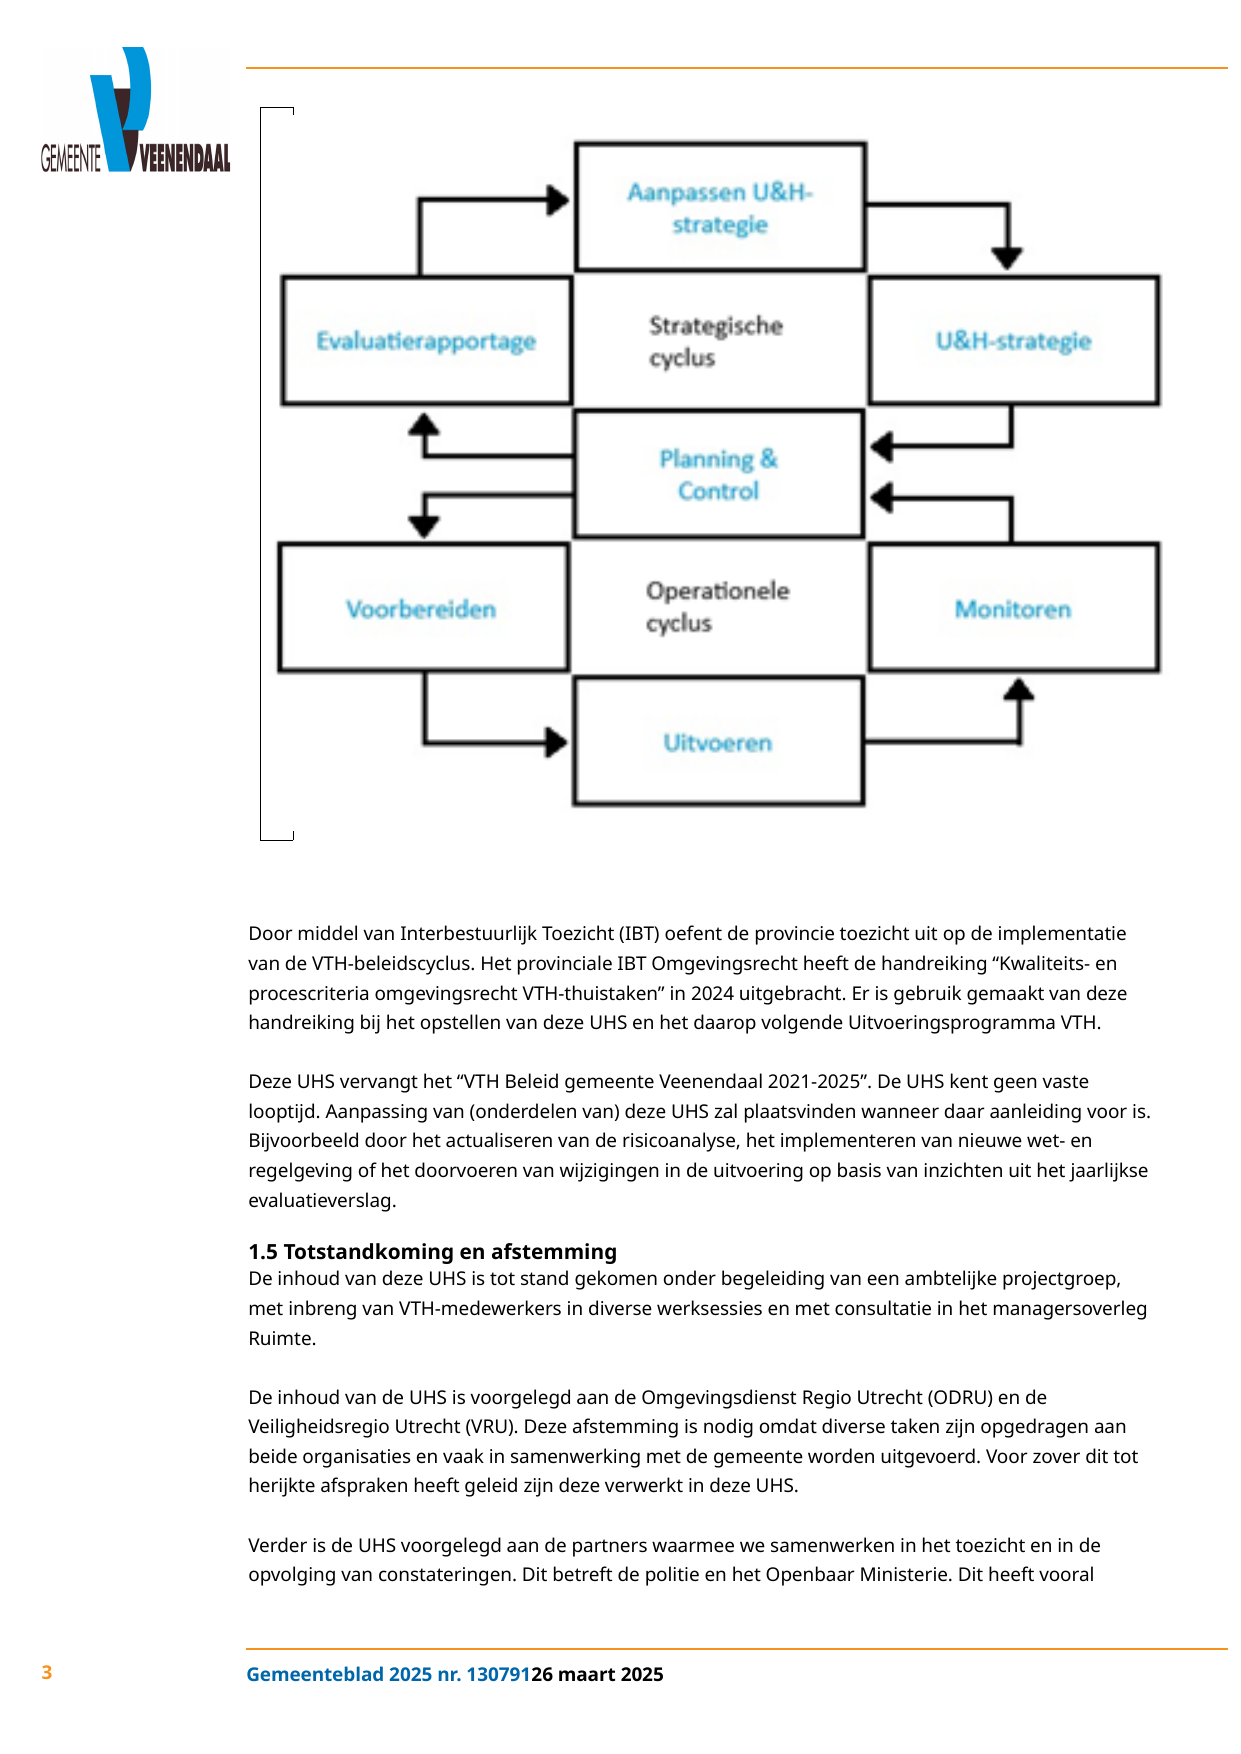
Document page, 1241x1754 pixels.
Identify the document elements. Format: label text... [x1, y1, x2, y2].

picture [268, 115, 1173, 831]
picture [123, 47, 231, 172]
picture [41, 47, 130, 172]
text De inhoud van de UHS is voorgelegd aan de Omgevingsdienst Regio Utrecht (ODRU) en de Veiligheidsregio Utrecht (VRU). Deze afstemming is nodig omdat diverse taken zijn opgedragen aan beide organisaties en vaak in samenwerking met de gemeente worden uitgevoerd. Voor zover dit tot herijkte afspraken heeft geleid zijn deze verwerkt in deze UHS. [248, 1384, 1152, 1498]
text Door middel van Interbestuurlijk Toezicht (IBT) oefent de provincie toezicht uit op de implementatie van de VTH-beleidscyclus. Het provinciale IBT Omgevingsrecht heeft de handreiking “Kwaliteits- en procescriteria omgevingsrecht VTH-thuistaken” in 2024 uitgebracht. Er is gebruik gemaakt van deze handreiking bij het opstellen van deze UHS en het daarop volgende Uitvoeringsprogramma VTH. [248, 921, 1152, 1035]
text 1.5 Totstandkoming en afstemming [248, 1237, 1152, 1266]
text Deze UHS vervangt het “VTH Beleid gemeente Veenendaal 2021-2025”. De UHS kent geen vaste looptijd. Aanpassing van (onderdelen van) deze UHS zal plaatsvinden wanneer daar aanleiding voor is. Bijvoorbeeld door het actualiseren van de risicoanalyse, het implementeren van nieuwe wet- en regelgeving of het doorvoeren van wijzigingen in de uitvoering op basis van inzichten uit het jaarlijkse evaluatieverslag. [248, 1068, 1152, 1212]
text Verder is de UHS voorgelegd aan de partners waarmee we samenwerken in het toezicht en in de opvolging van constateringen. Dit betreft de politie en het Openbaar Ministerie. Dit heeft vooral [248, 1532, 1152, 1587]
text De inhoud van deze UHS is tot stand gekomen onder begeleiding van een ambtelijke projectgroep, met inbreng van VTH-medewerkers in diverse werksessies en met consultatie in het managersoverleg Ruimte. [248, 1266, 1152, 1351]
